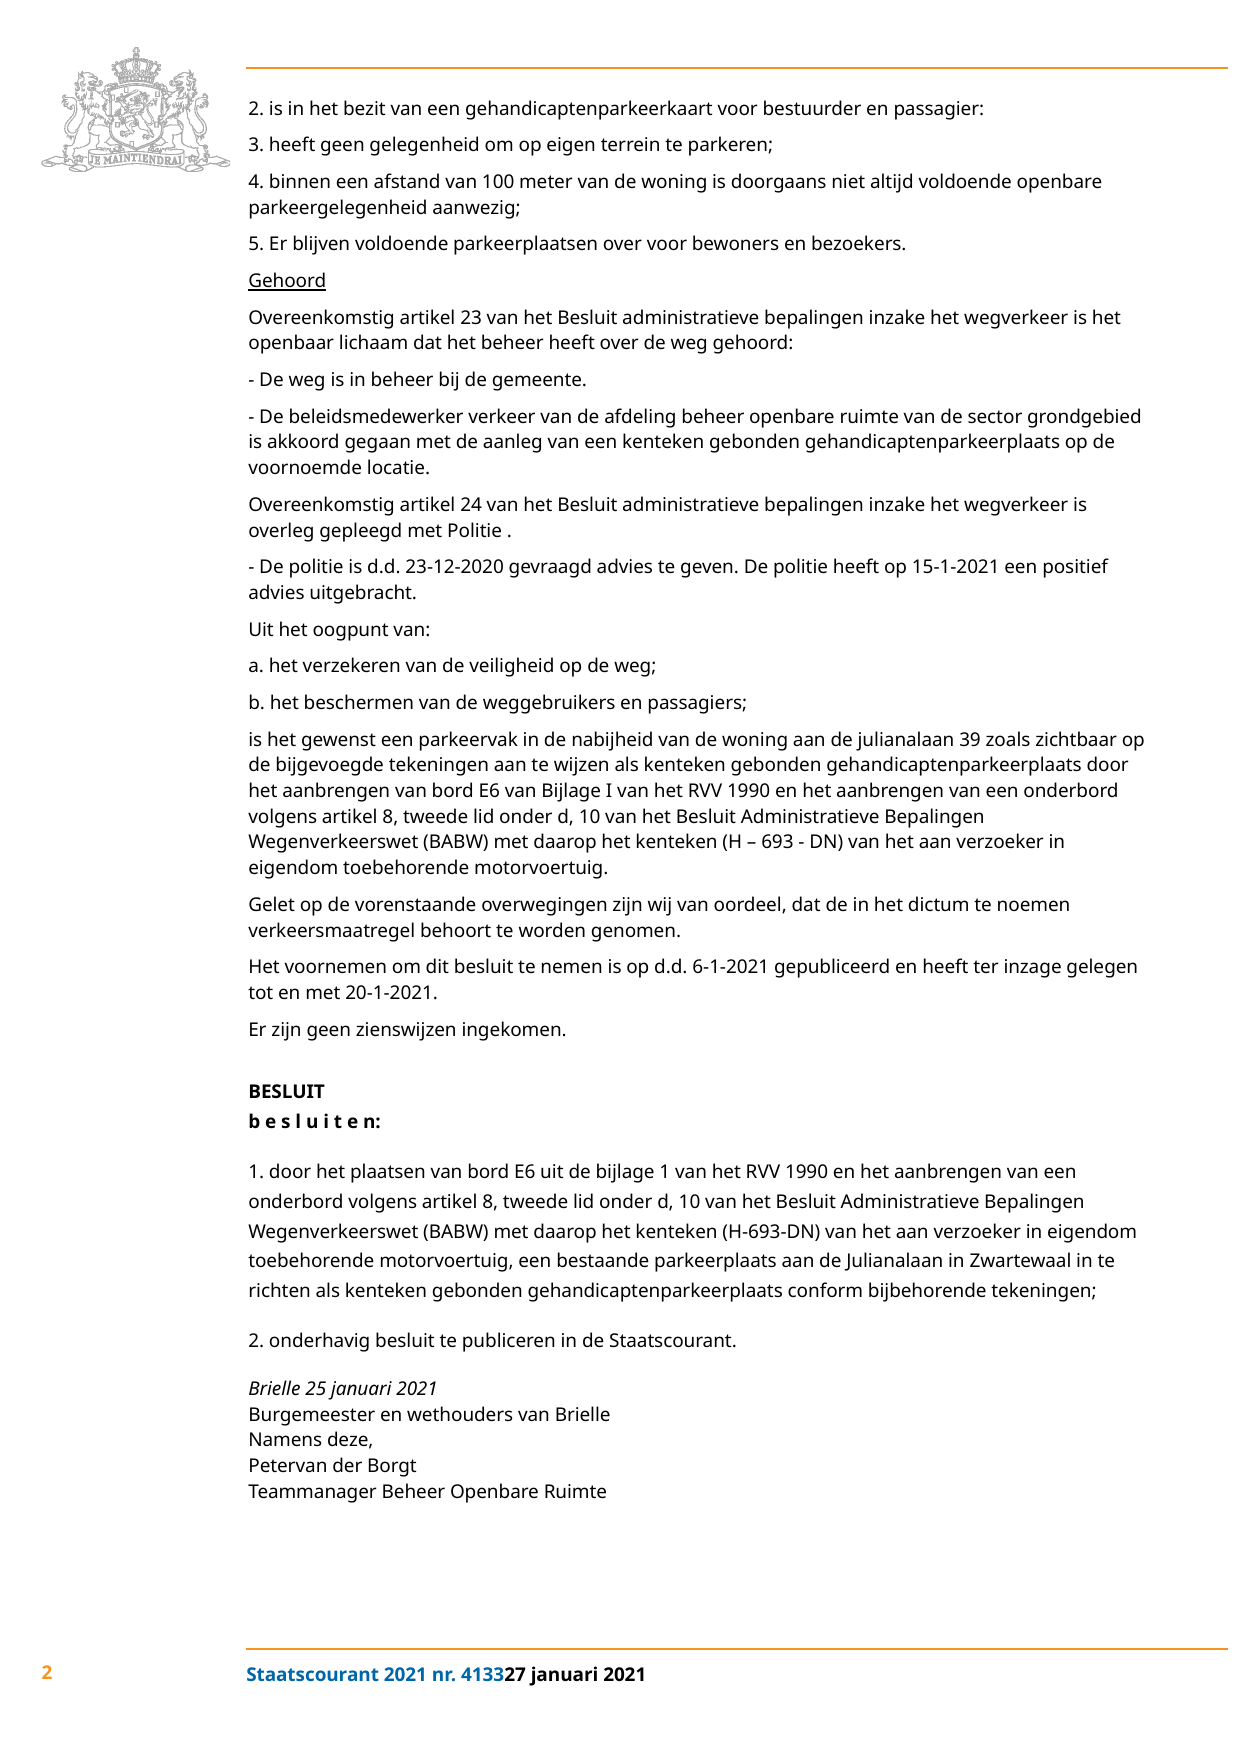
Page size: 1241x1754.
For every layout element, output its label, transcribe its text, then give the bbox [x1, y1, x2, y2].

text Gelet op de vorenstaande overwegingen zijn wij van oordeel, dat de in het dictum te noemen verkeersmaatregel behoort te worden genomen. [248, 891, 1152, 943]
text Er zijn geen zienswijzen ingekomen. [248, 1016, 1152, 1042]
text - De weg is in beheer bij de gemeente. [248, 366, 1152, 392]
text 2. onderhavig besluit te publiceren in de Staatscourant. [248, 1327, 1152, 1353]
text Namens deze, [248, 1427, 1152, 1452]
text Burgemeester en wethouders van Brielle [248, 1401, 1152, 1427]
text - De politie is d.d. 23-12-2020 gevraagd advies te geven. De politie heeft op 15-1-2021 een positief advies uitgebracht. [248, 553, 1152, 605]
text BESLUIT [248, 1079, 1152, 1104]
text - De beleidsmedewerker verkeer van de afdeling beheer openbare ruimte van de sector grondgebied is akkoord gegaan met de aanleg van een kenteken gebonden gehandicaptenparkeerplaats op de voornoemde locatie. [248, 403, 1152, 480]
text Gehoord [248, 267, 1152, 293]
text Overeenkomstig artikel 23 van het Besluit administratieve bepalingen inzake het wegverkeer is het openbaar lichaam dat het beheer heeft over de weg gehoord: [248, 304, 1152, 355]
text b. het beschermen van de weggebruikers en passagiers; [248, 689, 1152, 715]
text 2. is in het bezit van een gehandicaptenparkeerkaart voor bestuurder en passagier: [248, 95, 1152, 121]
text Het voornemen om dit besluit te nemen is op d.d. 6-1-2021 gepubliceerd en heeft ter inzage gelegen tot en met 20-1-2021. [248, 953, 1152, 1005]
text 4. binnen een afstand van 100 meter van de woning is doorgaans niet altijd voldoende openbare parkeergelegenheid aanwezig; [248, 168, 1152, 219]
text Overeenkomstig artikel 24 van het Besluit administratieve bepalingen inzake het wegverkeer is overleg gepleegd met Politie . [248, 491, 1152, 542]
text 1. door het plaatsen van bord E6 uit de bijlage 1 van het RVV 1990 en het aanbrengen van een onderbord volgens artikel 8, tweede lid onder d, 10 van het Besluit Administratieve Bepalingen Wegenverkeerswet (BABW) met daarop het kenteken (H-693-DN) van het aan verzoeker in eigendom toebehorende motorvoertuig, een bestaande parkeerplaats aan de Julianalaan in Zwartewaal in te richten als kenteken gebonden gehandicaptenparkeerplaats conform bijbehorende tekeningen; [248, 1159, 1152, 1303]
text 3. heeft geen gelegenheid om op eigen terrein te parkeren; [248, 131, 1152, 157]
picture [41, 47, 231, 172]
text b e s l u i t e n: [248, 1108, 1152, 1134]
text Petervan der Borgt [248, 1452, 1152, 1478]
text is het gewenst een parkeervak in de nabijheid van de woning aan de julianalaan 39 zoals zichtbaar op de bijgevoegde tekeningen aan te wijzen als kenteken gebonden gehandicaptenparkeerplaats door het aanbrengen van bord E6 van Bijlage I van het RVV 1990 en het aanbrengen van een onderbord volgens artikel 8, tweede lid onder d, 10 van het Besluit Administratieve Bepalingen Wegenverkeerswet (BABW) met daarop het kenteken (H – 693 - DN) van het aan verzoeker in eigendom toebehorende motorvoertuig. [248, 726, 1152, 880]
text Uit het oogpunt van: [248, 616, 1152, 642]
text Brielle 25 januari 2021 [248, 1375, 1152, 1401]
text 5. Er blijven voldoende parkeerplaatsen over voor bewoners en bezoekers. [248, 231, 1152, 256]
text a. het verzekeren van de veiligheid op de weg; [248, 652, 1152, 678]
text Teammanager Beheer Openbare Ruimte [248, 1478, 1152, 1504]
